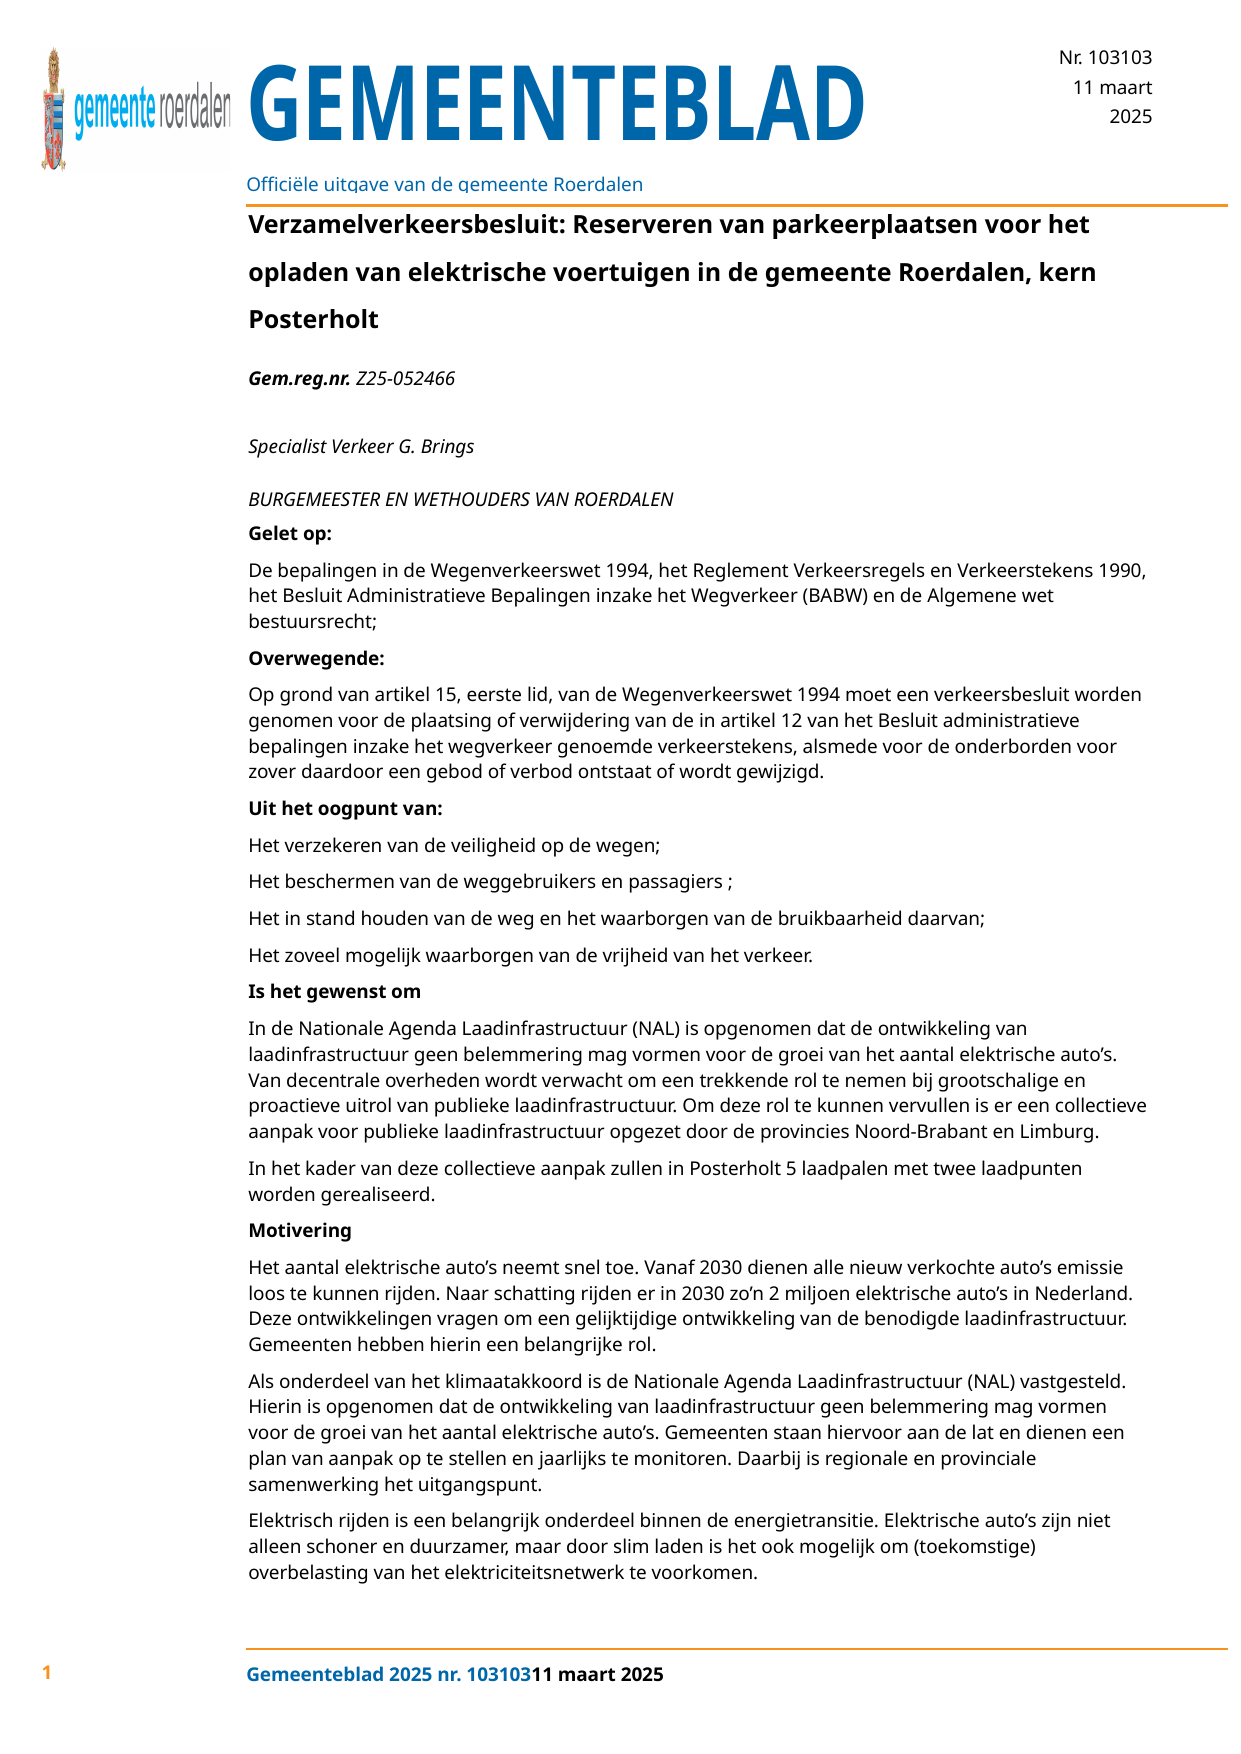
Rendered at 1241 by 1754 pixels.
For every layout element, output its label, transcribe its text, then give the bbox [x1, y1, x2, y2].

text In de Nationale Agenda Laadinfrastructuur (NAL) is opgenomen dat de ontwikkeling van laadinfrastructuur geen belemmering mag vormen voor de groei van het aantal elektrische auto’s. Van decentrale overheden wordt verwacht om een trekkende rol te nemen bij grootschalige en proactieve uitrol van publieke laadinfrastructuur. Om deze rol te kunnen vervullen is er een collectieve aanpak voor publieke laadinfrastructuur opgezet door de provincies Noord-Brabant en Limburg. [248, 1015, 1152, 1144]
text Elektrisch rijden is een belangrijk onderdeel binnen de energietransitie. Elektrische auto’s zijn niet alleen schoner en duurzamer, maar door slim laden is het ook mogelijk om (toekomstige) overbelasting van het elektriciteitsnetwerk te voorkomen. [248, 1507, 1152, 1585]
text Het aantal elektrische auto’s neemt snel toe. Vanaf 2030 dienen alle nieuw verkochte auto’s emissie loos te kunnen rijden. Naar schatting rijden er in 2030 zo’n 2 miljoen elektrische auto’s in Nederland. Deze ontwikkelingen vragen om een gelijktijdige ontwikkeling van de benodigde laadinfrastructuur. Gemeenten hebben hierin een belangrijke rol. [248, 1254, 1152, 1357]
text Als onderdeel van het klimaatakkoord is de Nationale Agenda Laadinfrastructuur (NAL) vastgesteld. Hierin is opgenomen dat de ontwikkeling van laadinfrastructuur geen belemmering mag vormen voor de groei van het aantal elektrische auto’s. Gemeenten staan hiervoor aan de lat en dienen een plan van aanpak op te stellen en jaarlijks te monitoren. Daarbij is regionale en provinciale samenwerking het uitgangspunt. [248, 1368, 1152, 1497]
text In het kader van deze collectieve aanpak zullen in Posterholt 5 laadpalen met twee laadpunten worden gerealiseerd. [248, 1155, 1152, 1206]
text Is het gewenst om [248, 979, 1152, 1004]
text Overwegende: [248, 645, 1152, 671]
text Specialist Verkeer G. Brings [248, 433, 1152, 459]
text Het verzekeren van de veiligheid op de wegen; [248, 832, 1152, 858]
text Het zoveel mogelijk waarborgen van de vrijheid van het verkeer. [248, 942, 1152, 968]
text Op grond van artikel 15, eerste lid, van de Wegenverkeerswet 1994 moet een verkeersbesluit worden genomen voor de plaatsing of verwijdering van de in artikel 12 van het Besluit administratieve bepalingen inzake het wegverkeer genoemde verkeerstekens, alsmede voor de onderborden voor zover daardoor een gebod of verbod ontstaat of wordt gewijzigd. [248, 682, 1152, 784]
text Gem.reg.nr. Z25-052466 [248, 366, 1152, 391]
picture [41, 47, 231, 172]
text Gelet op: [248, 520, 1152, 546]
text Motivering [248, 1217, 1152, 1243]
text BURGEMEESTER EN WETHOUDERS VAN ROERDALEN [248, 486, 1152, 512]
text Het beschermen van de weggebruikers en passagiers ; [248, 869, 1152, 894]
text Het in stand houden van de weg en het waarborgen van de bruikbaarheid daarvan; [248, 905, 1152, 931]
text Uit het oogpunt van: [248, 795, 1152, 821]
text Verzamelverkeersbesluit: Reserveren van parkeerplaatsen voor het opladen van elektrische voertuigen in de gemeente Roerdalen, kern Posterholt [248, 207, 1152, 336]
text De bepalingen in de Wegenverkeerswet 1994, het Reglement Verkeersregels en Verkeerstekens 1990, het Besluit Administratieve Bepalingen inzake het Wegverkeer (BABW) en de Algemene wet bestuursrecht; [248, 557, 1152, 634]
